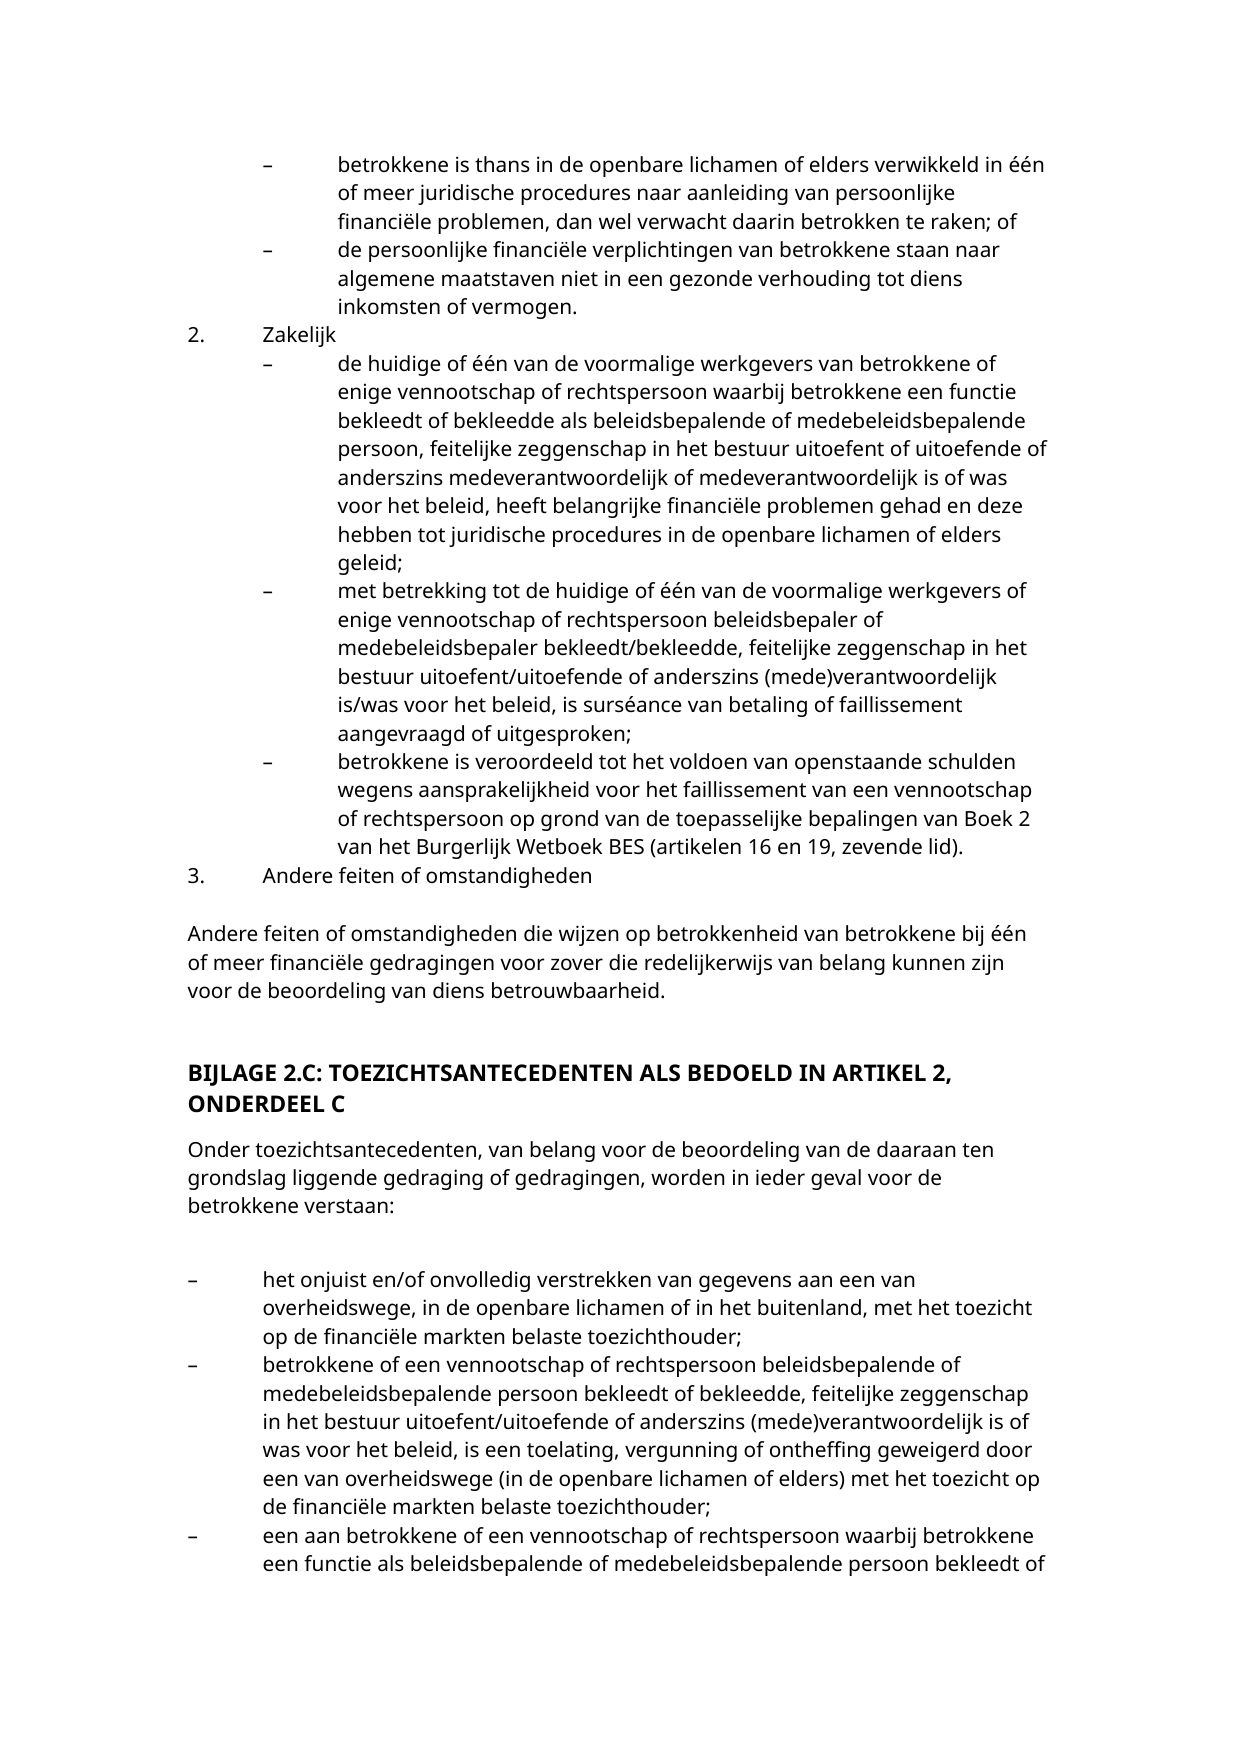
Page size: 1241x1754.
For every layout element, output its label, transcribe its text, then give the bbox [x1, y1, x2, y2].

list Zakelijk [187, 321, 1053, 349]
subtitle BIJLAGE 2.C: TOEZICHTSANTECEDENTEN ALS BEDOELD IN ARTIKEL 2, ONDERDEEL C [187, 1057, 1053, 1120]
list het onjuist en/of onvolledig verstrekken van gegevens aan een van overheidswege, in de openbare lichamen of in het buitenland, met het toezicht op de financiële markten belaste toezichthouder; [187, 1265, 1053, 1350]
list betrokkene is thans in de openbare lichamen of elders verwikkeld in één of meer juridische procedures naar aanleiding van persoonlijke financiële problemen, dan wel verwacht daarin betrokken te raken; of [262, 150, 1053, 235]
text Andere feiten of omstandigheden die wijzen op betrokkenheid van betrokkene bij één of meer financiële gedragingen voor zover die redelijkerwijs van belang kunnen zijn voor de beoordeling van diens betrouwbaarheid. [187, 919, 1053, 1005]
list de huidige of één van de voormalige werkgevers van betrokkene of enige vennootschap of rechtspersoon waarbij betrokkene een functie bekleedt of bekleedde als beleidsbepalende of medebeleidsbepalende persoon, feitelijke zeggenschap in het bestuur uitoefent of uitoefende of anderszins medeverantwoordelijk of medeverantwoordelijk is of was voor het beleid, heeft belangrijke financiële problemen gehad en deze hebben tot juridische procedures in de openbare lichamen of elders geleid; [262, 349, 1053, 577]
list betrokkene is veroordeeld tot het voldoen van openstaande schulden wegens aansprakelijkheid voor het faillissement van een vennootschap of rechtspersoon op grond van de toepasselijke bepalingen van Boek 2 van het Burgerlijk Wetboek BES (artikelen 16 en 19, zevende lid). [262, 747, 1053, 861]
list een aan betrokkene of een vennootschap of rechtspersoon waarbij betrokkene een functie als beleidsbepalende of medebeleidsbepalende persoon bekleedt of [187, 1521, 1053, 1578]
text Onder toezichtsantecedenten, van belang voor de beoordeling van de daaraan ten grondslag liggende gedraging of gedragingen, worden in ieder geval voor de betrokkene verstaan: [187, 1135, 1053, 1220]
list betrokkene of een vennootschap of rechtspersoon beleidsbepalende of medebeleidsbepalende persoon bekleedt of bekleedde, feitelijke zeggenschap in het bestuur uitoefent/uitoefende of anderszins (mede)verantwoordelijk is of was voor het beleid, is een toelating, vergunning of ontheffing geweigerd door een van overheidswege (in de openbare lichamen of elders) met het toezicht op de financiële markten belaste toezichthouder; [187, 1350, 1053, 1521]
list Andere feiten of omstandigheden [187, 861, 1053, 889]
list de persoonlijke financiële verplichtingen van betrokkene staan naar algemene maatstaven niet in een gezonde verhouding tot diens inkomsten of vermogen. [262, 235, 1053, 321]
list met betrekking tot de huidige of één van de voormalige werkgevers of enige vennootschap of rechtspersoon beleidsbepaler of medebeleidsbepaler bekleedt/bekleedde, feitelijke zeggenschap in het bestuur uitoefent/uitoefende of anderszins (mede)verantwoordelijk is/was voor het beleid, is surséance van betaling of faillissement aangevraagd of uitgesproken; [262, 577, 1053, 747]
